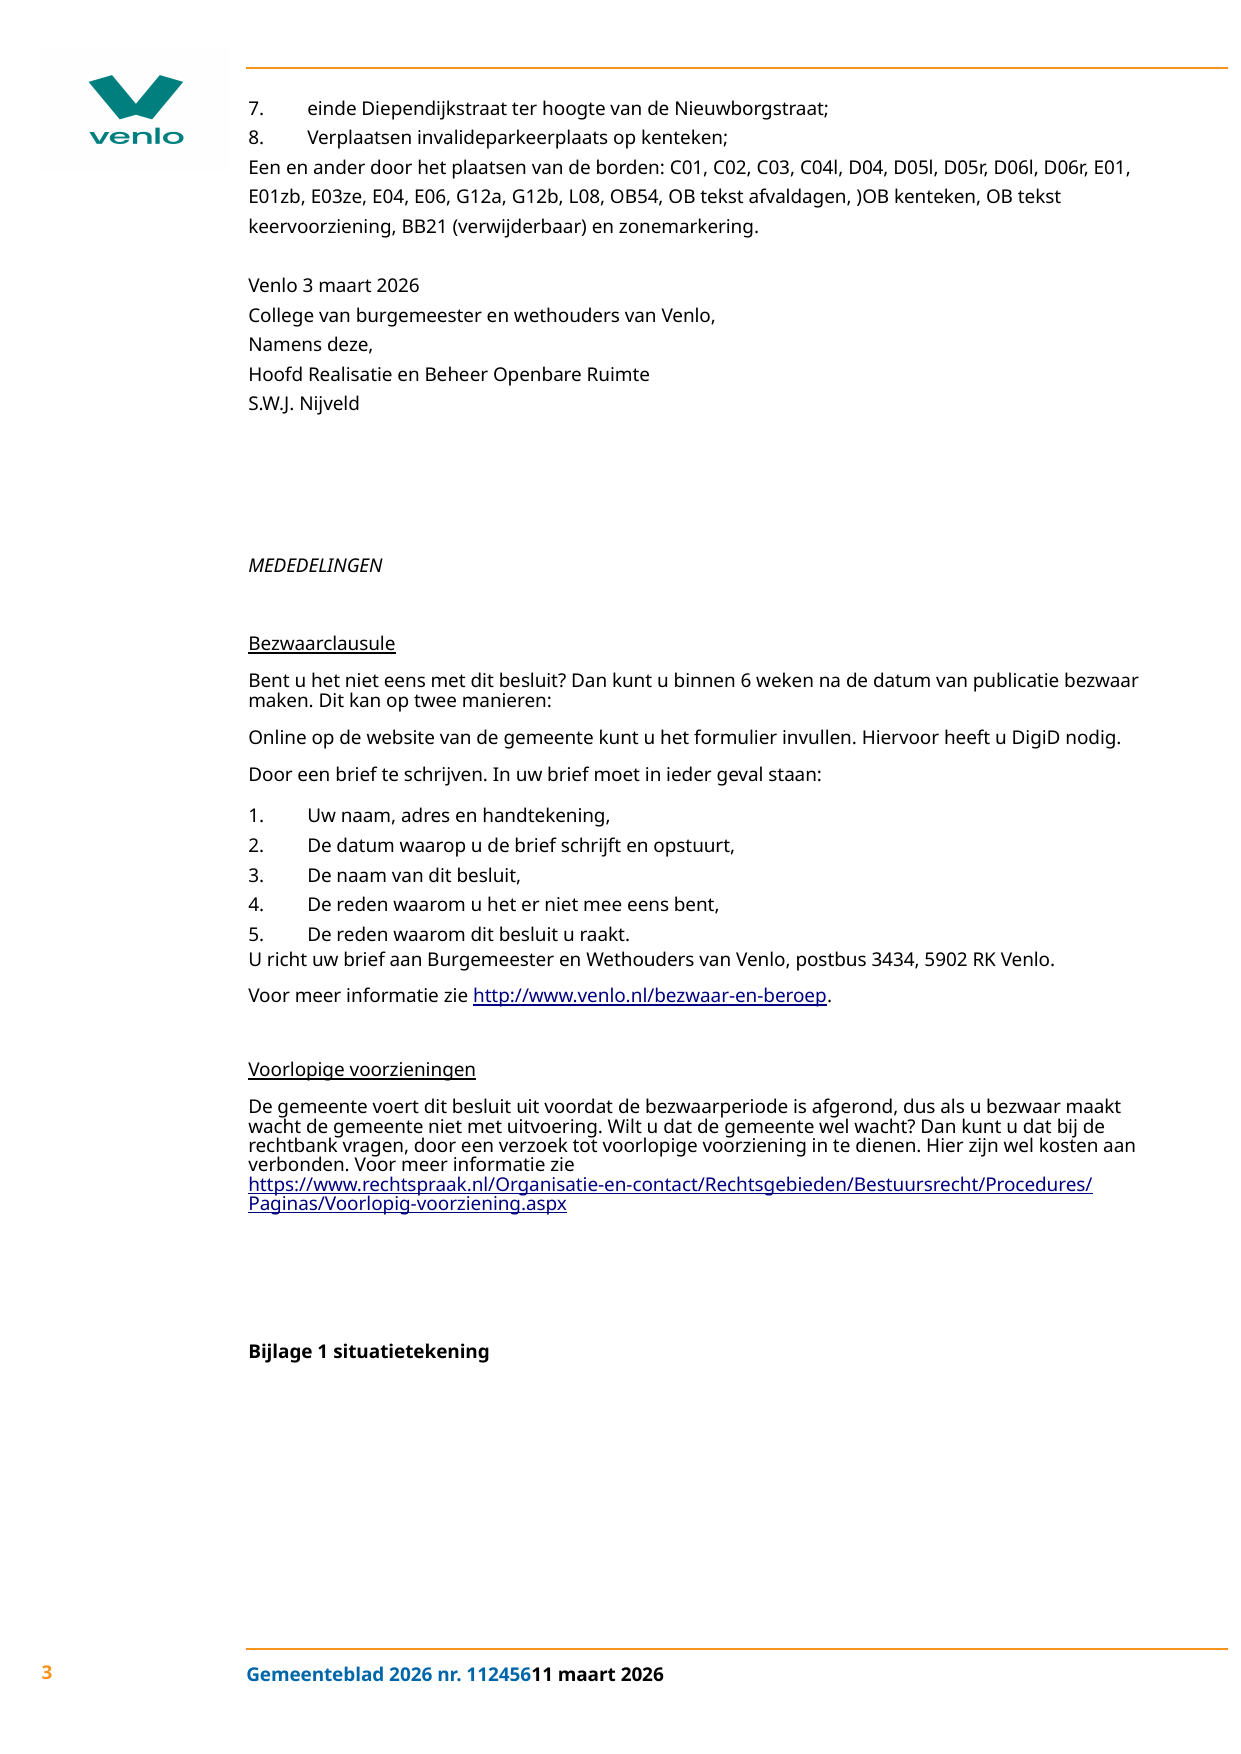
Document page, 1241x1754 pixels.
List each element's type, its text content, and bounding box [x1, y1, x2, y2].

text Bent u het niet eens met dit besluit? Dan kunt u binnen 6 weken na de datum van publicatie bezwaar maken. Dit kan op twee manieren: [248, 672, 1152, 711]
text Voorlopige voorzieningen [248, 1061, 1152, 1081]
text Voor meer informatie zie http://www.venlo.nl/bezwaar-en-beroep. [248, 987, 1152, 1007]
text Venlo 3 maart 2026 [248, 272, 1152, 298]
picture [41, 47, 231, 172]
list De naam van dit besluit, [248, 862, 1152, 887]
text Online op de website van de gemeente kunt u het formulier invullen. Hiervoor heeft u DigiD nodig. [248, 729, 1152, 748]
text Bezwaarclausule [248, 635, 1152, 655]
text U richt uw brief aan Burgemeester en Wethouders van Venlo, postbus 3434, 5902 RK Venlo. [248, 951, 1152, 970]
list Verplaatsen invalideparkeerplaats op kenteken; [248, 124, 1152, 150]
list einde Diependijkstraat ter hoogte van de Nieuwborgstraat; [248, 95, 1152, 121]
text De gemeente voert dit besluit uit voordat de bezwaarperiode is afgerond, dus als u bezwaar maakt wacht de gemeente niet met uitvoering. Wilt u dat de gemeente wel wacht? Dan kunt u dat bij de rechtbank vragen, door een verzoek tot voorlopige voorziening in te dienen. Hier zijn wel kosten aan verbonden. Voor meer informatie zie https://www.rechtspraak.nl/Organisatie-en-contact/Rechtsgebieden/Bestuursrecht/Procedures/Paginas/Voorlopig-voorziening.aspx [248, 1098, 1152, 1214]
text S.W.J. Nijveld [248, 391, 1152, 416]
text Bijlage 1 situatietekening [248, 1343, 1152, 1362]
text MEDEDELINGEN [248, 552, 1152, 578]
list Uw naam, adres en handtekening, [248, 803, 1152, 828]
text Hoofd Realisatie en Beheer Openbare Ruimte [248, 361, 1152, 387]
text Een en ander door het plaatsen van de borden: C01, C02, C03, C04l, D04, D05l, D05r, D06l, D06r, E01, E01zb, E03ze, E04, E06, G12a, G12b, L08, OB54, OB tekst afvaldagen, )OB kenteken, OB tekst keervoorziening, BB21 (verwijderbaar) en zonemarkering. [248, 154, 1152, 239]
text College van burgemeester en wethouders van Venlo, [248, 302, 1152, 328]
list De reden waarom dit besluit u raakt. [248, 921, 1152, 947]
text Door een brief te schrijven. In uw brief moet in ieder geval staan: [248, 766, 1152, 785]
list De reden waarom u het er niet mee eens bent, [248, 891, 1152, 917]
text Namens deze, [248, 331, 1152, 357]
list De datum waarop u de brief schrijft en opstuurt, [248, 832, 1152, 858]
